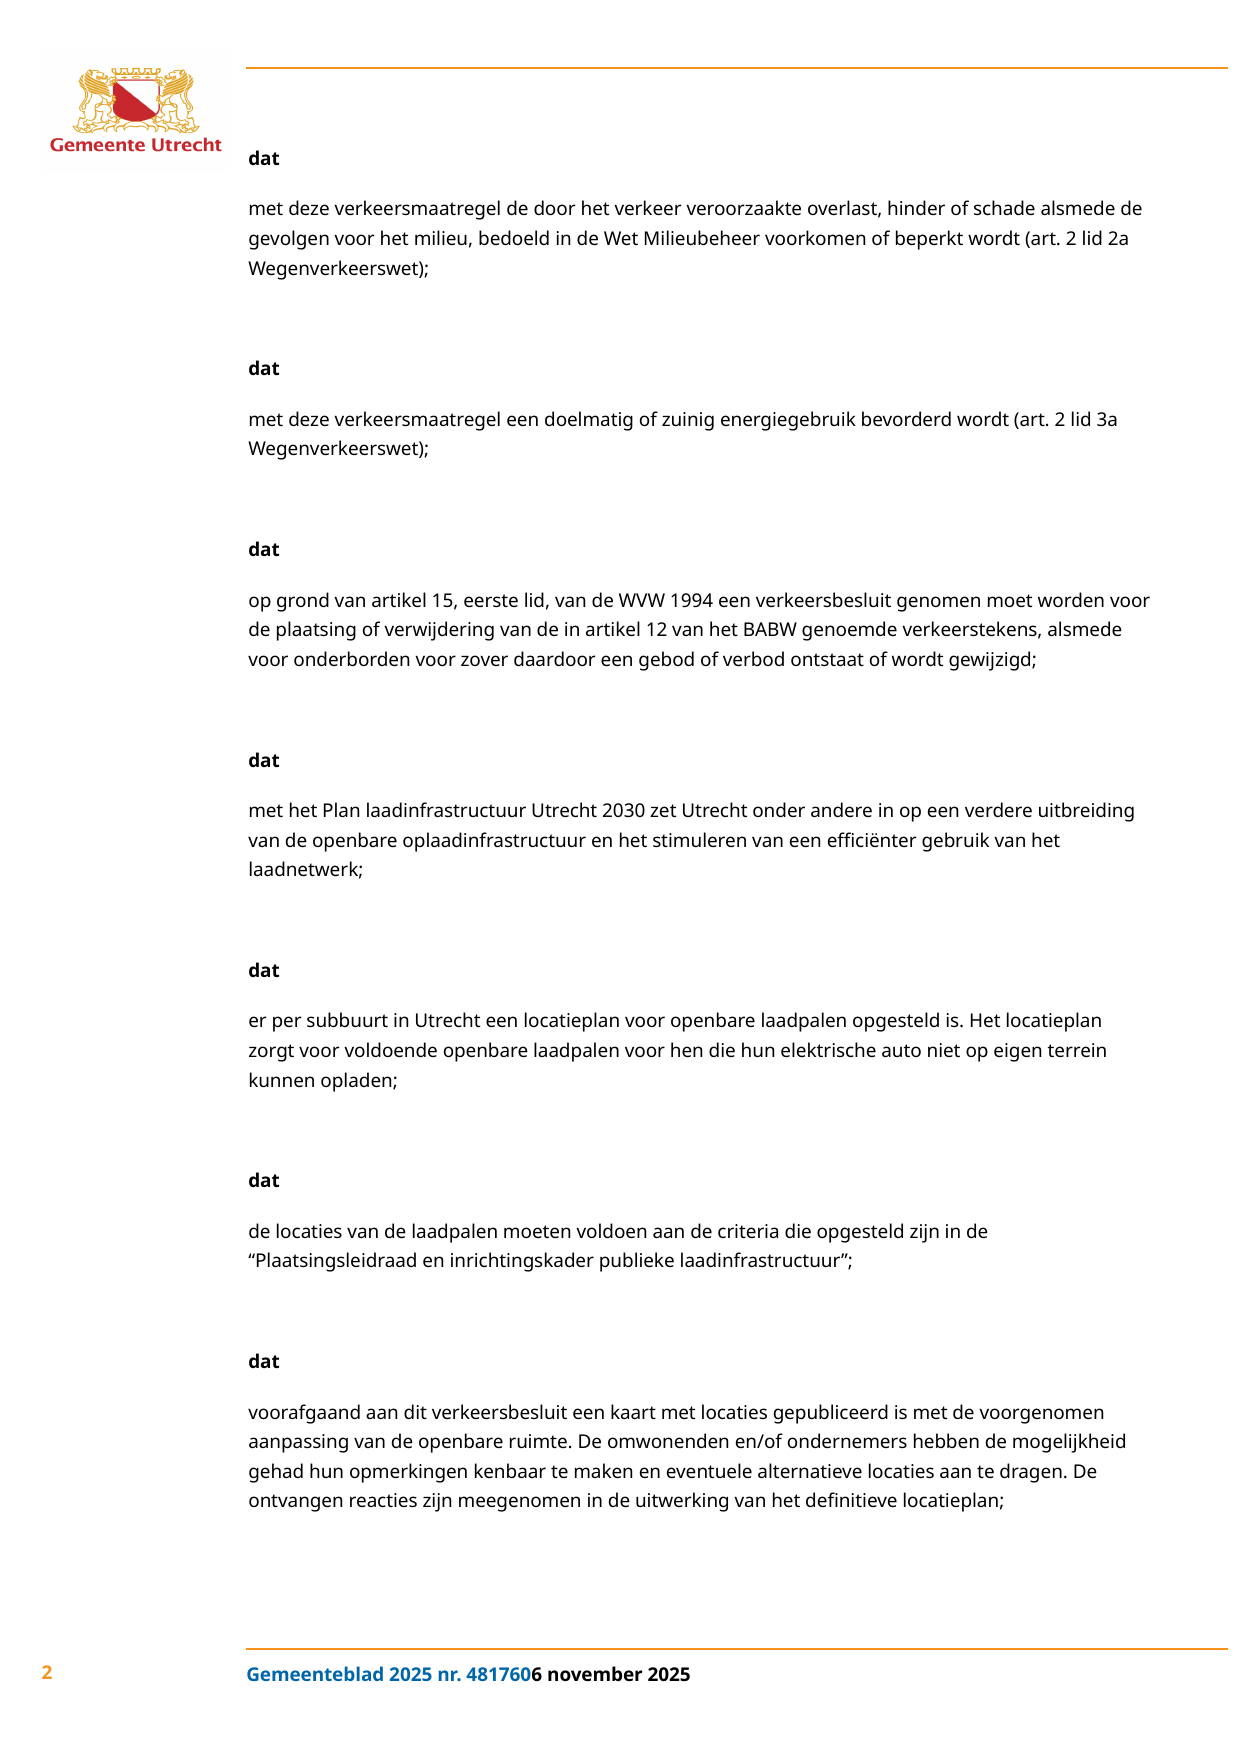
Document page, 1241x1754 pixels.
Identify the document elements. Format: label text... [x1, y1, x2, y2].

text op grond van artikel 15, eerste lid, van de WVW 1994 een verkeersbesluit genomen moet worden voor de plaatsing of verwijdering van de in artikel 12 van het BABW genoemde verkeerstekens, alsmede voor onderborden voor zover daardoor een gebod of verbod ontstaat of wordt gewijzigd; [248, 587, 1152, 672]
text dat [248, 356, 1152, 381]
text dat [248, 957, 1152, 983]
text met het Plan laadinfrastructuur Utrecht 2030 zet Utrecht onder andere in op een verdere uitbreiding van de openbare oplaadinfrastructuur en het stimuleren van een efficiënter gebruik van het laadnetwerk; [248, 797, 1152, 882]
text dat [248, 747, 1152, 773]
text dat [248, 145, 1152, 171]
text de locaties van de laadpalen moeten voldoen aan de criteria die opgesteld zijn in de “Plaatsingsleidraad en inrichtingskader publieke laadinfrastructuur”; [248, 1218, 1152, 1273]
text dat [248, 1348, 1152, 1374]
text voorafgaand aan dit verkeersbesluit een kaart met locaties gepubliceerd is met de voorgenomen aanpassing van de openbare ruimte. De omwonenden en/of ondernemers hebben de mogelijkheid gehad hun opmerkingen kenbaar te maken en eventuele alternatieve locaties aan te dragen. De ontvangen reacties zijn meegenomen in de uitwerking van het definitieve locatieplan; [248, 1399, 1152, 1513]
text dat [248, 1168, 1152, 1193]
picture [41, 47, 231, 172]
text dat [248, 536, 1152, 562]
text met deze verkeersmaatregel een doelmatig of zuinig energiegebruik bevorderd wordt (art. 2 lid 3a Wegenverkeerswet); [248, 406, 1152, 461]
text er per subbuurt in Utrecht een locatieplan voor openbare laadpalen opgesteld is. Het locatieplan zorgt voor voldoende openbare laadpalen voor hen die hun elektrische auto niet op eigen terrein kunnen opladen; [248, 1008, 1152, 1093]
text met deze verkeersmaatregel de door het verkeer veroorzaakte overlast, hinder of schade alsmede de gevolgen voor het milieu, bedoeld in de Wet Milieubeheer voorkomen of beperkt wordt (art. 2 lid 2a Wegenverkeerswet); [248, 196, 1152, 281]
